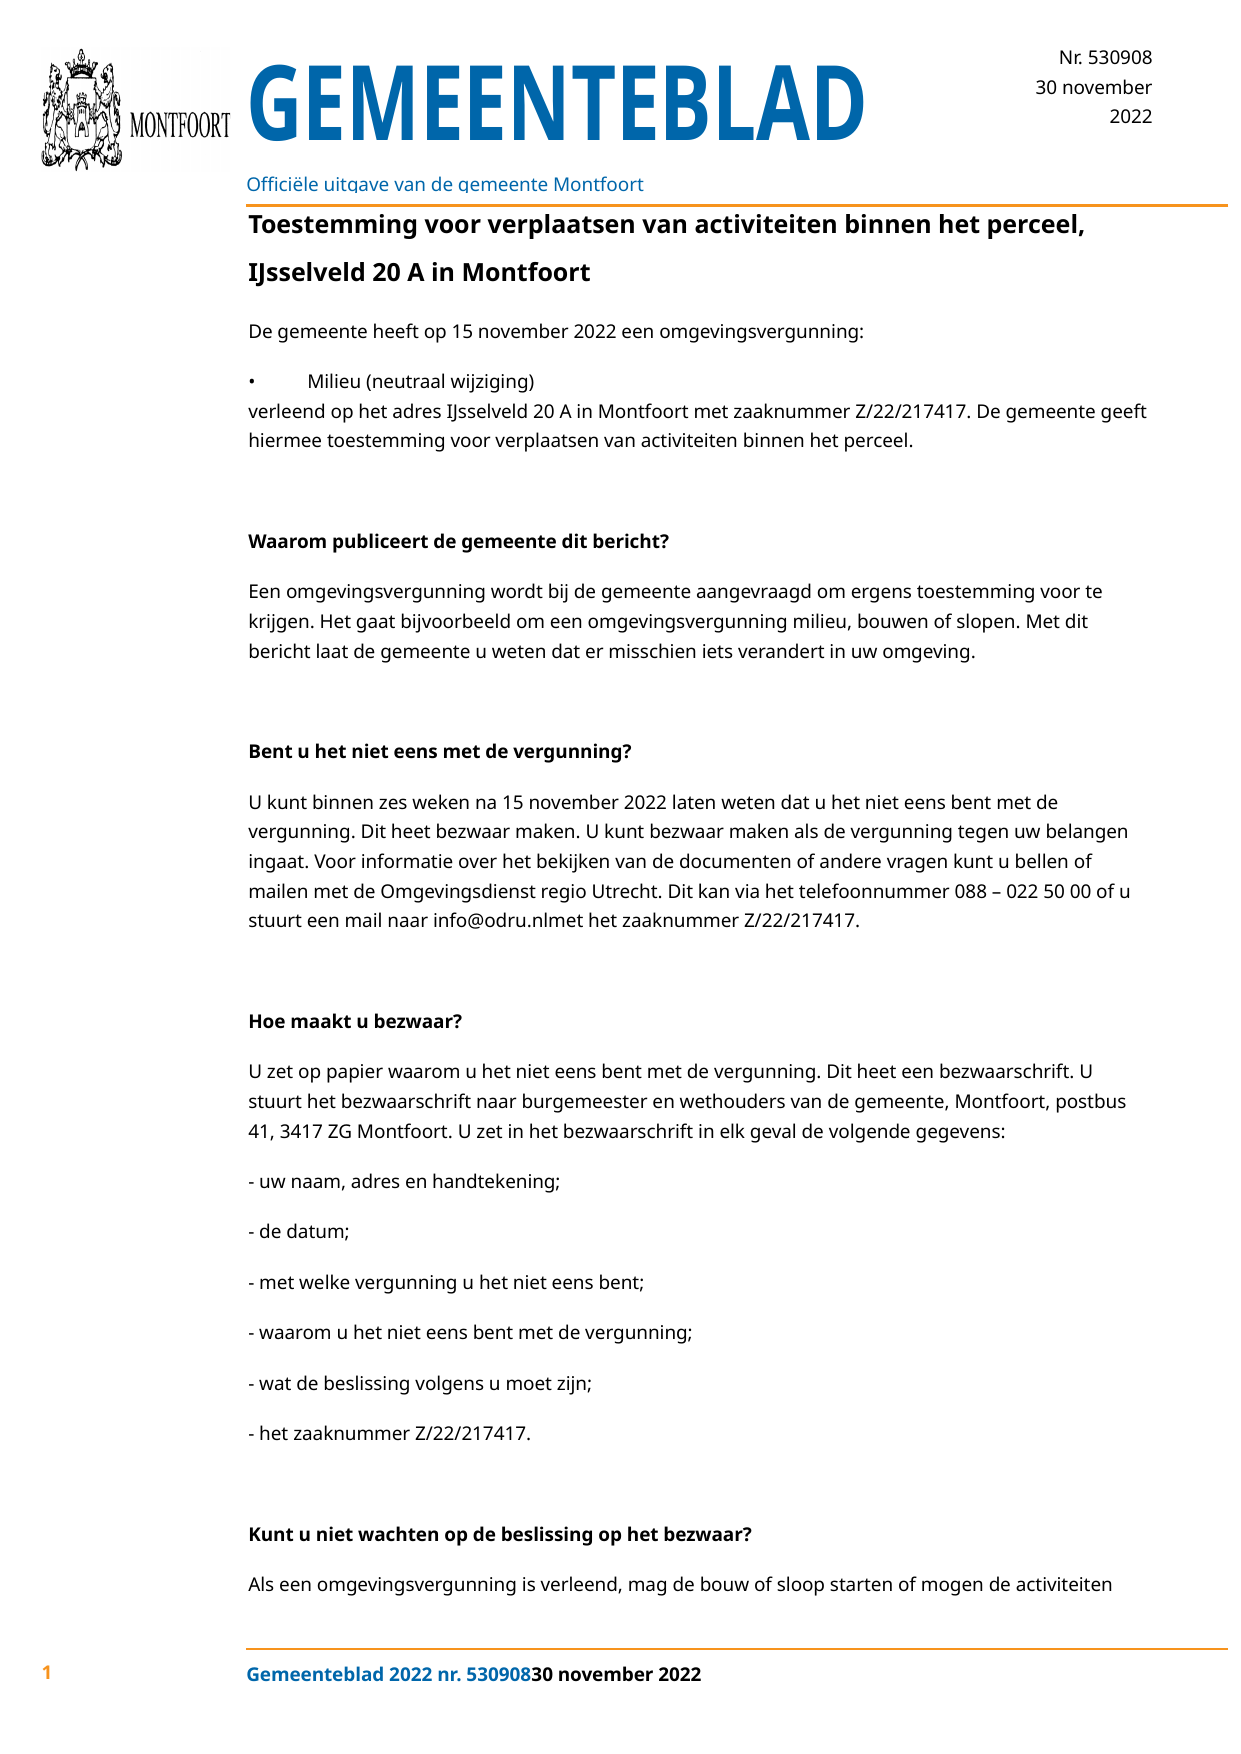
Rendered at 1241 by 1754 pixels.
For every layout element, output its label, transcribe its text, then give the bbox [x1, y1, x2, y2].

text Als een omgevingsvergunning is verleend, mag de bouw of sloop starten of mogen de activiteiten [248, 1572, 1152, 1597]
text De gemeente heeft op 15 november 2022 een omgevingsvergunning: [248, 318, 1152, 344]
text Een omgevingsvergunning wordt bij de gemeente aangevraagd om ergens toestemming voor te krijgen. Het gaat bijvoorbeeld om een omgevingsvergunning milieu, bouwen of slopen. Met dit bericht laat de gemeente u weten dat er misschien iets verandert in uw omgeving. [248, 579, 1152, 664]
text - het zaaknummer Z/22/217417. [248, 1420, 1152, 1446]
text Waarom publiceert de gemeente dit bericht? [248, 528, 1152, 554]
list Milieu (neutraal wijziging) [248, 368, 1152, 394]
text U kunt binnen zes weken na 15 november 2022 laten weten dat u het niet eens bent met de vergunning. Dit heet bezwaar maken. U kunt bezwaar maken als de vergunning tegen uw belangen ingaat. Voor informatie over het bekijken van de documenten of andere vragen kunt u bellen of mailen met de Omgevingsdienst regio Utrecht. Dit kan via het telefoonnummer 088 – 022 50 00 of u stuurt een mail naar info@odru.nlmet het zaaknummer Z/22/217417. [248, 789, 1152, 933]
text - uw naam, adres en handtekening; [248, 1168, 1152, 1194]
text Bent u het niet eens met de vergunning? [248, 739, 1152, 764]
text Hoe maakt u bezwaar? [248, 1008, 1152, 1034]
text Kunt u niet wachten op de beslissing op het bezwaar? [248, 1521, 1152, 1547]
text U zet op papier waarom u het niet eens bent met de vergunning. Dit heet een bezwaarschrift. U stuurt het bezwaarschrift naar burgemeester en wethouders van de gemeente, Montfoort, postbus 41, 3417 ZG Montfoort. U zet in het bezwaarschrift in elk geval de volgende gegevens: [248, 1059, 1152, 1144]
text - wat de beslissing volgens u moet zijn; [248, 1370, 1152, 1396]
text - de datum; [248, 1219, 1152, 1244]
text - met welke vergunning u het niet eens bent; [248, 1269, 1152, 1295]
picture [41, 47, 231, 172]
text verleend op het adres IJsselveld 20 A in Montfoort met zaaknummer Z/22/217417. De gemeente geeft hiermee toestemming voor verplaatsen van activiteiten binnen het perceel. [248, 398, 1152, 453]
text Toestemming voor verplaatsen van activiteiten binnen het perceel, IJsselveld 20 A in Montfoort [248, 207, 1152, 288]
text - waarom u het niet eens bent met de vergunning; [248, 1319, 1152, 1345]
